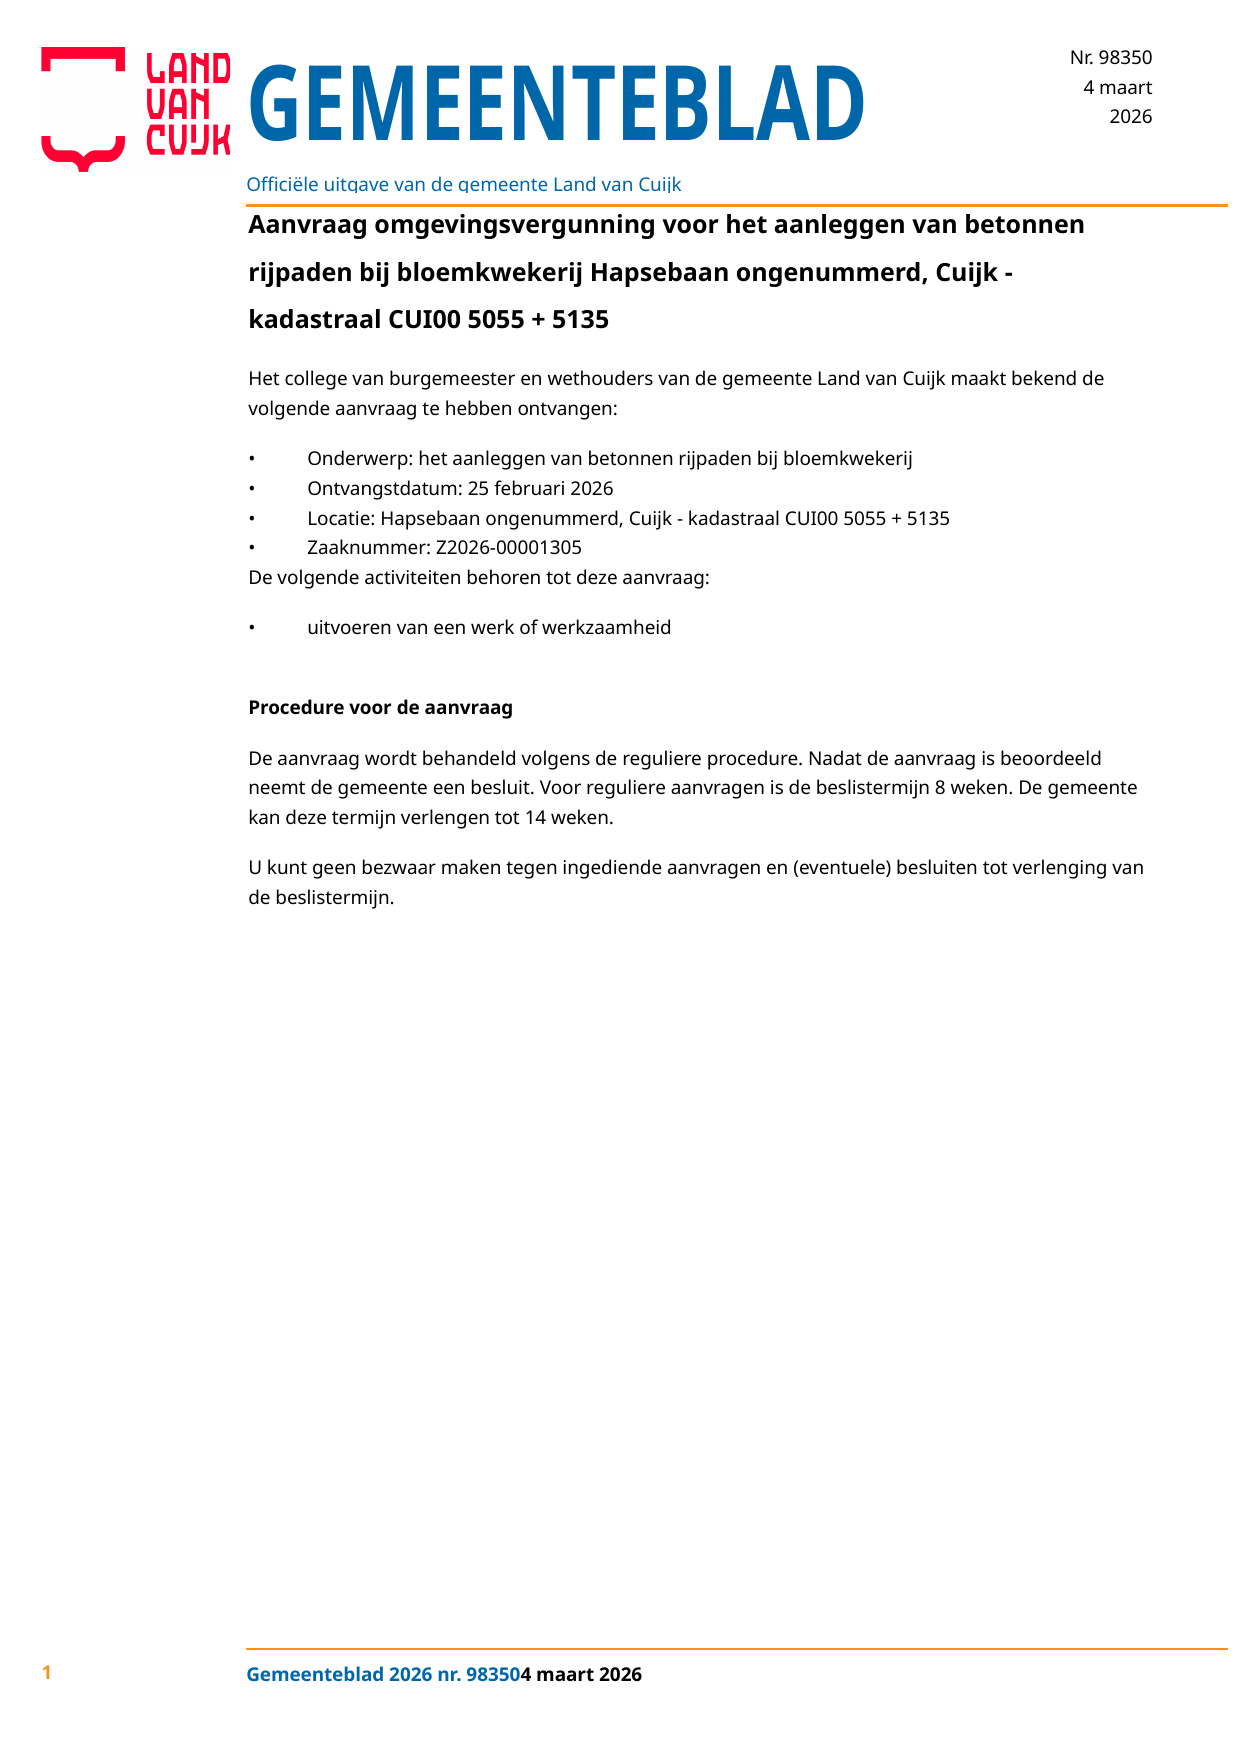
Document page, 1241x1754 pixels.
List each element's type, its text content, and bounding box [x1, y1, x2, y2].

text U kunt geen bezwaar maken tegen ingediende aanvragen en (eventuele) besluiten tot verlenging van de beslistermijn. [248, 854, 1152, 909]
text De aanvraag wordt behandeld volgens de reguliere procedure. Nadat de aanvraag is beoordeeld neemt de gemeente een besluit. Voor reguliere aanvragen is de beslistermijn 8 weken. De gemeente kan deze termijn verlengen tot 14 weken. [248, 745, 1152, 829]
list Ontvangstdatum: 25 februari 2026 [248, 475, 1152, 501]
text De volgende activiteiten behoren tot deze aanvraag: [248, 564, 1152, 589]
list Onderwerp: het aanleggen van betonnen rijpaden bij bloemkwekerij [248, 446, 1152, 471]
list Zaaknummer: Z2026-00001305 [248, 534, 1152, 560]
text Procedure voor de aanvraag [248, 694, 1152, 720]
list uitvoeren van een werk of werkzaamheid [248, 614, 1152, 640]
list Locatie: Hapsebaan ongenummerd, Cuijk - kadastraal CUI00 5055 + 5135 [248, 505, 1152, 530]
picture [41, 47, 231, 172]
text Het college van burgemeester en wethouders van de gemeente Land van Cuijk maakt bekend de volgende aanvraag te hebben ontvangen: [248, 366, 1152, 421]
text Aanvraag omgevingsvergunning voor het aanleggen van betonnen rijpaden bij bloemkwekerij Hapsebaan ongenummerd, Cuijk - kadastraal CUI00 5055 + 5135 [248, 207, 1152, 336]
